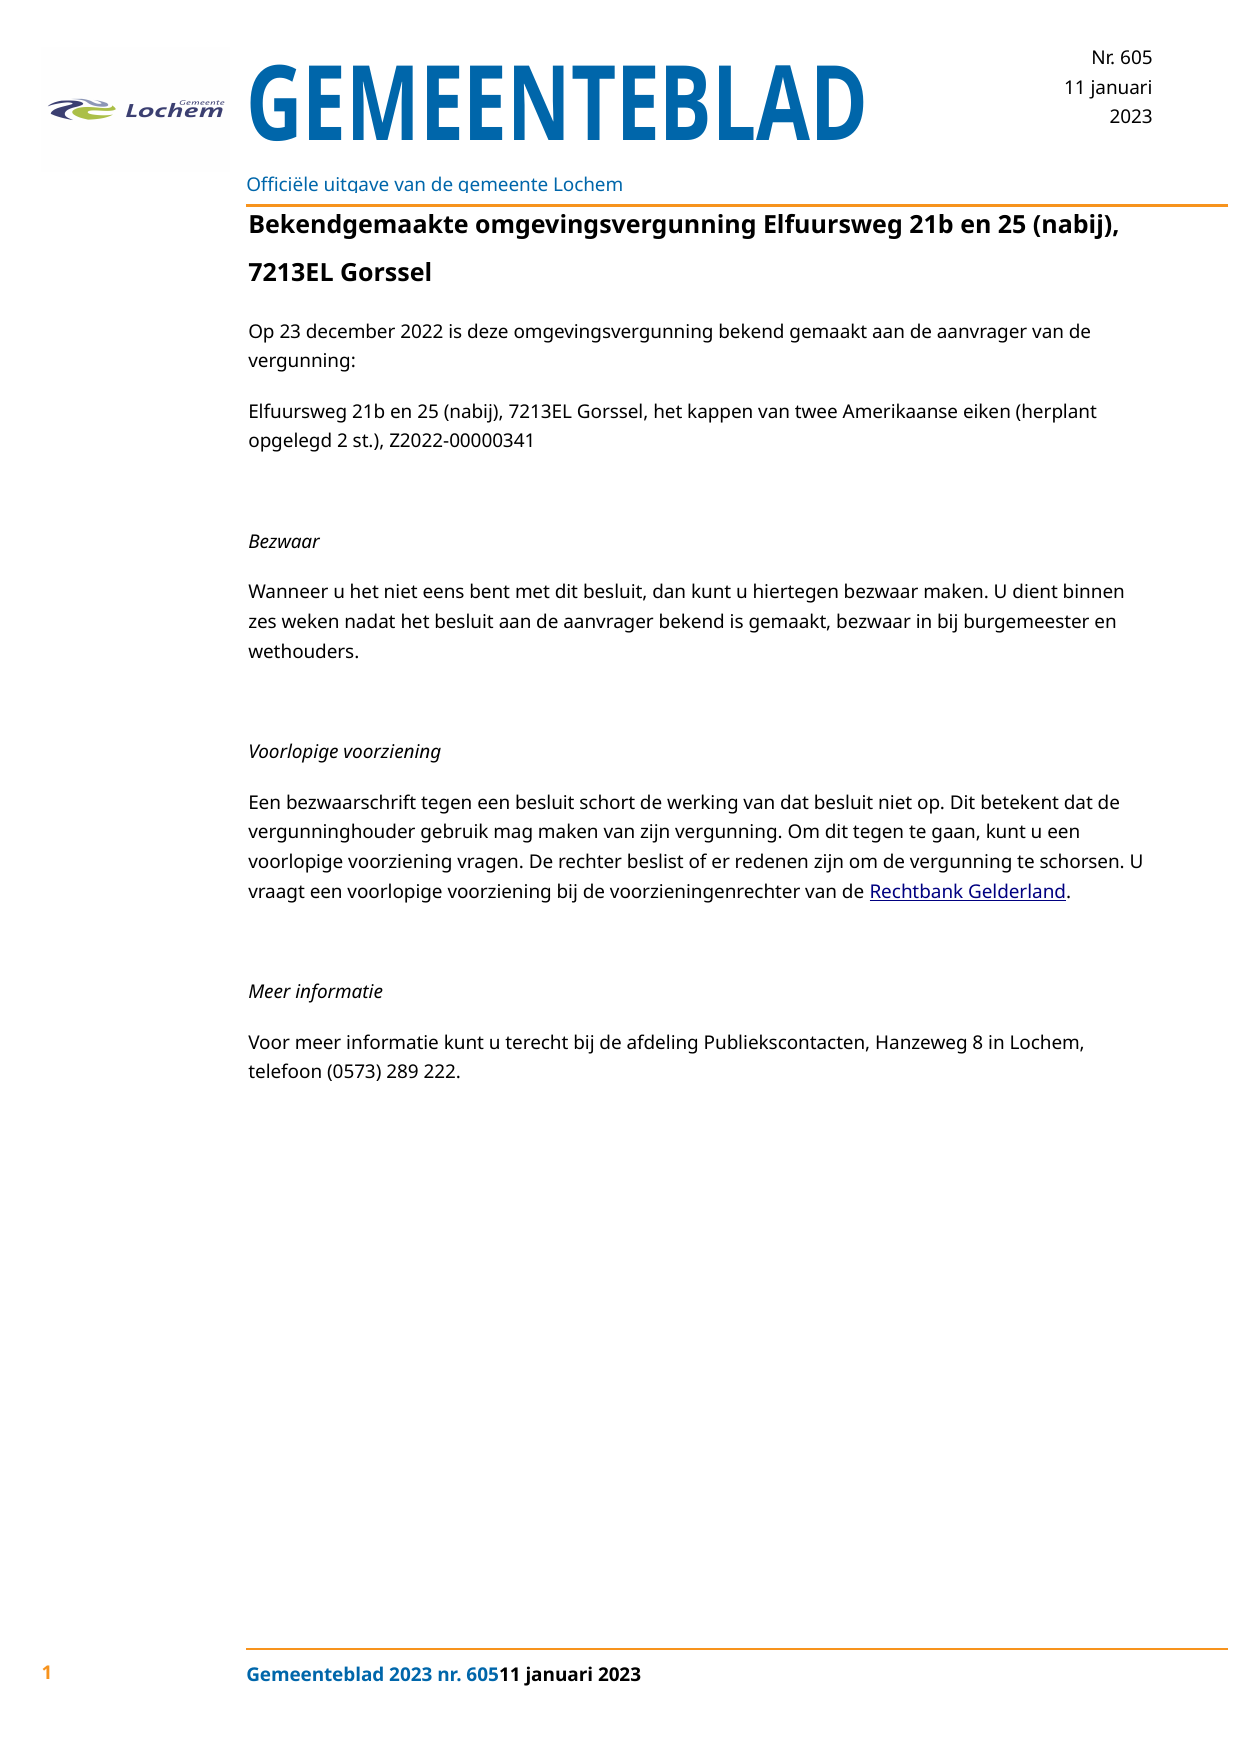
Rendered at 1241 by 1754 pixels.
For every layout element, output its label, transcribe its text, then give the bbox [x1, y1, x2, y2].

text Een bezwaarschrift tegen een besluit schort de werking van dat besluit niet op. Dit betekent dat de vergunninghouder gebruik mag maken van zijn vergunning. Om dit tegen te gaan, kunt u een voorlopige voorziening vragen. De rechter beslist of er redenen zijn om de vergunning te schorsen. U vraagt een voorlopige voorziening bij de voorzieningenrechter van de Rechtbank Gelderland. [248, 789, 1152, 904]
text Voor meer informatie kunt u terecht bij de afdeling Publiekscontacten, Hanzeweg 8 in Lochem, telefoon (0573) 289 222. [248, 1029, 1152, 1084]
text Bezwaar [248, 528, 1152, 554]
text Voorlopige voorziening [248, 739, 1152, 764]
text Meer informatie [248, 979, 1152, 1004]
picture [41, 47, 231, 172]
text Elfuursweg 21b en 25 (nabij), 7213EL Gorssel, het kappen van twee Amerikaanse eiken (herplant opgelegd 2 st.), Z2022-00000341 [248, 398, 1152, 453]
text Bekendgemaakte omgevingsvergunning Elfuursweg 21b en 25 (nabij), 7213EL Gorssel [248, 207, 1152, 288]
text Wanneer u het niet eens bent met dit besluit, dan kunt u hiertegen bezwaar maken. U dient binnen zes weken nadat het besluit aan de aanvrager bekend is gemaakt, bezwaar in bij burgemeester en wethouders. [248, 579, 1152, 664]
text Op 23 december 2022 is deze omgevingsvergunning bekend gemaakt aan de aanvrager van de vergunning: [248, 318, 1152, 373]
